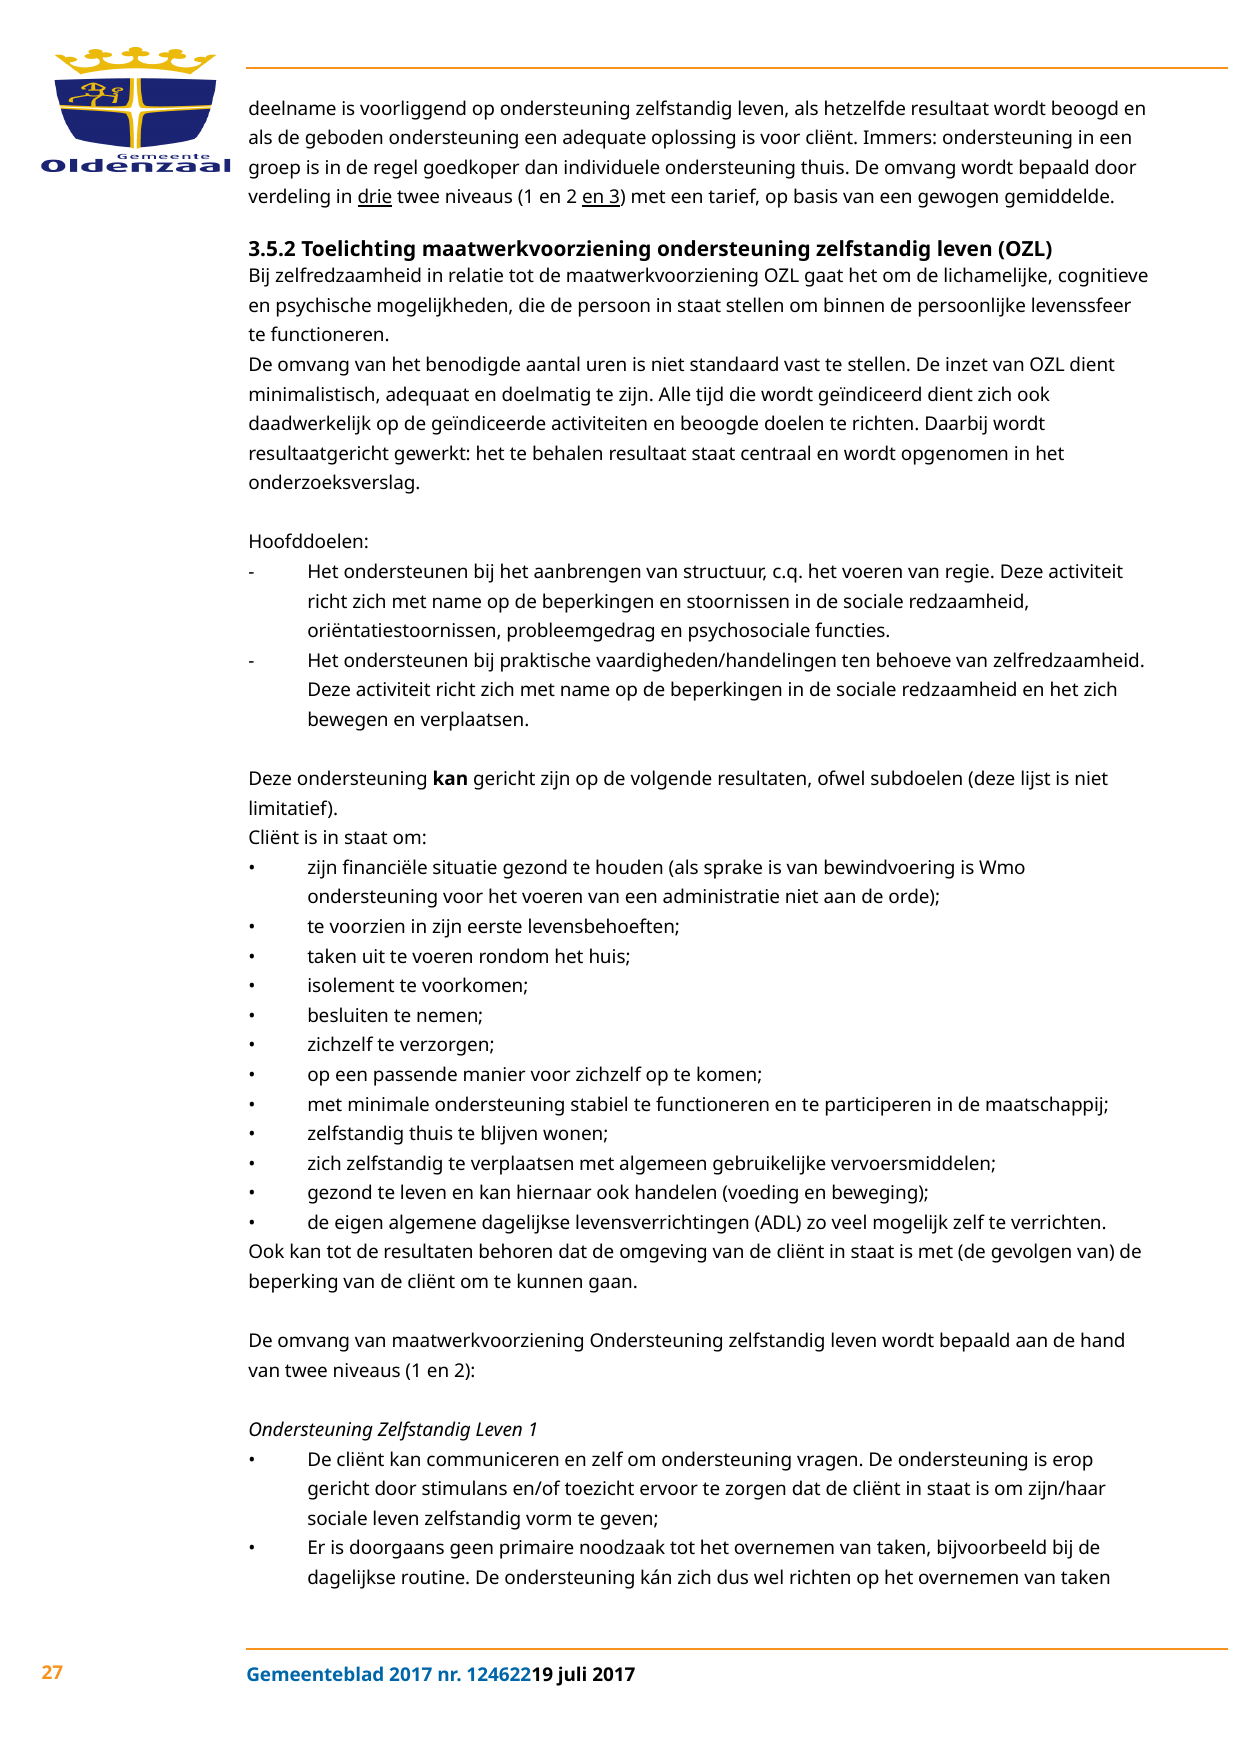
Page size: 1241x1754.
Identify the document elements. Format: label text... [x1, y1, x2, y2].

list zichzelf te verzorgen; [248, 1032, 1152, 1057]
list Het ondersteunen bij praktische vaardigheden/handelingen ten behoeve van zelfredzaamheid. Deze activiteit richt zich met name op de beperkingen in de sociale redzaamheid en het zich bewegen en verplaatsen. [248, 647, 1152, 732]
text Cliënt is in staat om: [248, 824, 1152, 850]
list De cliënt kan communiceren en zelf om ondersteuning vragen. De ondersteuning is erop gericht door stimulans en/of toezicht ervoor te zorgen dat de cliënt in staat is om zijn/haar sociale leven zelfstandig vorm te geven; [248, 1446, 1152, 1531]
text deelname is voorliggend op ondersteuning zelfstandig leven, als hetzelfde resultaat wordt beoogd en als de geboden ondersteuning een adequate oplossing is voor cliënt. Immers: ondersteuning in een groep is in de regel goedkoper dan individuele ondersteuning thuis. De omvang wordt bepaald door verdeling in drie twee niveaus (1 en 2 en 3) met een tarief, op basis van een gewogen gemiddelde. [248, 95, 1152, 209]
list zich zelfstandig te verplaatsen met algemeen gebruikelijke vervoersmiddelen; [248, 1150, 1152, 1176]
list de eigen algemene dagelijkse levensverrichtingen (ADL) zo veel mogelijk zelf te verrichten. [248, 1209, 1152, 1235]
list taken uit te voeren rondom het huis; [248, 943, 1152, 968]
text 3.5.2 Toelichting maatwerkvoorziening ondersteuning zelfstandig leven (OZL) [248, 234, 1152, 262]
text De omvang van het benodigde aantal uren is niet standaard vast te stellen. De inzet van OZL dient minimalistisch, adequaat en doelmatig te zijn. Alle tijd die wordt geïndiceerd dient zich ook daadwerkelijk op de geïndiceerde activiteiten en beoogde doelen te richten. Daarbij wordt resultaatgericht gewerkt: het te behalen resultaat staat centraal en wordt opgenomen in het onderzoeksverslag. [248, 351, 1152, 495]
list Er is doorgaans geen primaire noodzaak tot het overnemen van taken, bijvoorbeeld bij de dagelijkse routine. De ondersteuning kán zich dus wel richten op het overnemen van taken [248, 1534, 1152, 1590]
list zijn financiële situatie gezond te houden (als sprake is van bewindvoering is Wmo ondersteuning voor het voeren van een administratie niet aan de orde); [248, 854, 1152, 909]
text De omvang van maatwerkvoorziening Ondersteuning zelfstandig leven wordt bepaald aan de hand van twee niveaus (1 en 2): [248, 1327, 1152, 1383]
list besluiten te nemen; [248, 1002, 1152, 1028]
text Deze ondersteuning kan gericht zijn op de volgende resultaten, ofwel subdoelen (deze lijst is niet limitatief). [248, 765, 1152, 821]
list gezond te leven en kan hiernaar ook handelen (voeding en beweging); [248, 1179, 1152, 1205]
text Hoofddoelen: [248, 529, 1152, 554]
text Ondersteuning Zelfstandig Leven 1 [248, 1416, 1152, 1442]
text Ook kan tot de resultaten behoren dat de omgeving van de cliënt in staat is met (de gevolgen van) de beperking van de cliënt om te kunnen gaan. [248, 1239, 1152, 1294]
list op een passende manier voor zichzelf op te komen; [248, 1061, 1152, 1087]
list isolement te voorkomen; [248, 972, 1152, 998]
list met minimale ondersteuning stabiel te functioneren en te participeren in de maatschappij; [248, 1091, 1152, 1116]
picture [41, 47, 231, 172]
list zelfstandig thuis te blijven wonen; [248, 1120, 1152, 1146]
list te voorzien in zijn eerste levensbehoeften; [248, 913, 1152, 939]
list Het ondersteunen bij het aanbrengen van structuur, c.q. het voeren van regie. Deze activiteit richt zich met name op de beperkingen en stoornissen in de sociale redzaamheid, oriëntatiestoornissen, probleemgedrag en psychosociale functies. [248, 558, 1152, 643]
text Bij zelfredzaamheid in relatie tot de maatwerkvoorziening OZL gaat het om de lichamelijke, cognitieve en psychische mogelijkheden, die de persoon in staat stellen om binnen de persoonlijke levenssfeer te functioneren. [248, 262, 1152, 347]
